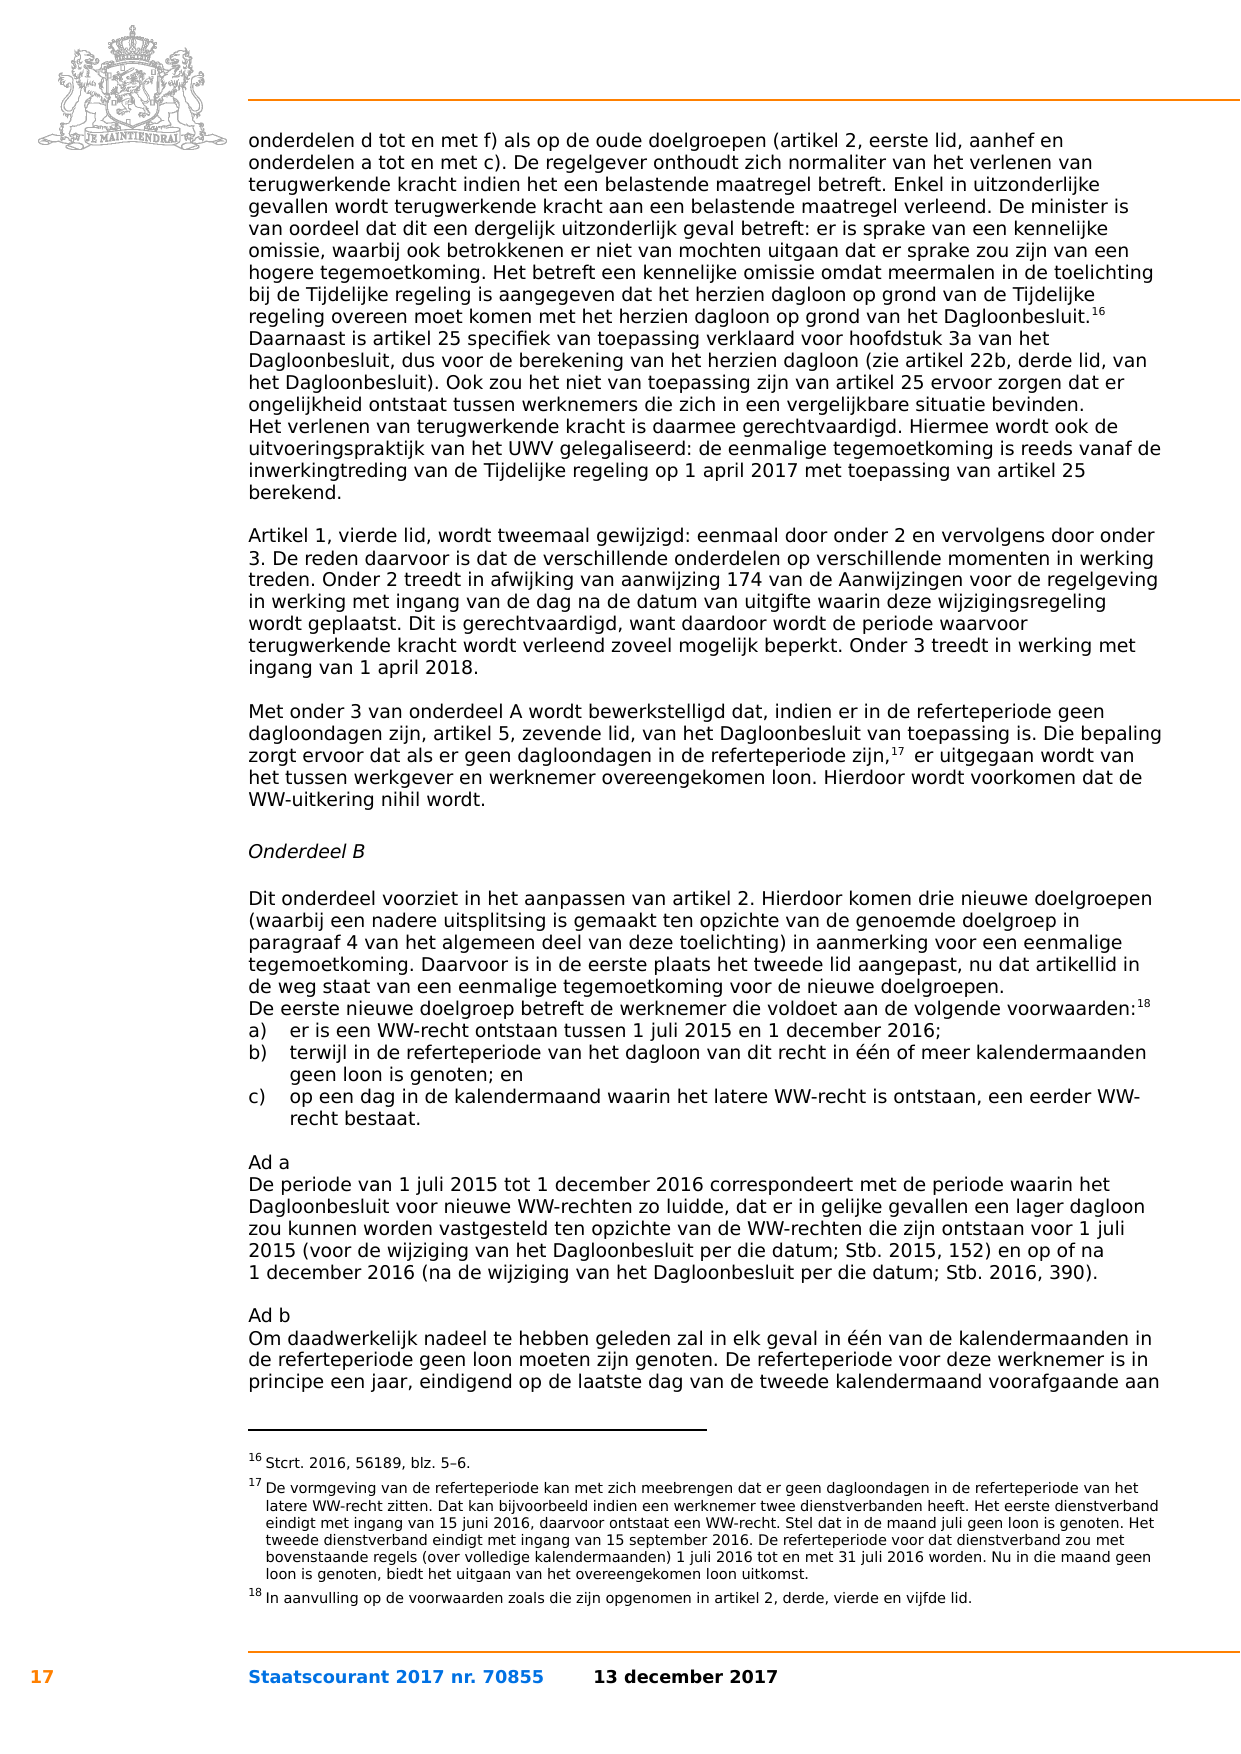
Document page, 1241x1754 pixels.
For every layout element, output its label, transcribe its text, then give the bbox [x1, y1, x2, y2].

text onderdelen d tot en met f) als op de oude doelgroepen (artikel 2, eerste lid, aanhef en onderdelen a tot en met c). De regelgever onthoudt zich normaliter van het verlenen van terugwerkende kracht indien het een belastende maatregel betreft. Enkel in uitzonderlijke gevallen wordt terugwerkende kracht aan een belastende maatregel verleend. De minister is van oordeel dat dit een dergelijk uitzonderlijk geval betreft: er is sprake van een kennelijke omissie, waarbij ook betrokkenen er niet van mochten uitgaan dat er sprake zou zijn van een hogere tegemoetkoming. Het betreft een kennelijke omissie omdat meermalen in de toelichting bij de Tijdelijke regeling is aangegeven dat het herzien dagloon op grond van de Tijdelijke regeling overeen moet komen met het herzien dagloon op grond van het Dagloonbesluit. Daarnaast is artikel 25 specifiek van toepassing verklaard voor hoofdstuk 3a van het Dagloonbesluit, dus voor de berekening van het herzien dagloon (zie artikel 22b, derde lid, van het Dagloonbesluit). Ook zou het niet van toepassing zijn van artikel 25 ervoor zorgen dat er ongelijkheid ontstaat tussen werknemers die zich in een vergelijkbare situatie bevinden. [248, 130, 1163, 416]
text c) op een dag in de kalendermaand waarin het latere WW-recht is ontstaan, een eerder WW-recht bestaat. [248, 1086, 1163, 1130]
text a) er is een WW-recht ontstaan tussen 1 juli 2015 en 1 december 2016; [248, 1020, 1163, 1042]
text De periode van 1 juli 2015 tot 1 december 2016 correspondeert met de periode waarin het Dagloonbesluit voor nieuwe WW-rechten zo luidde, dat er in gelijke gevallen een lager dagloon zou kunnen worden vastgesteld ten opzichte van de WW-rechten die zijn ontstaan voor 1 juli 2015 (voor de wijziging van het Dagloonbesluit per die datum; Stb. 2015, 152) en op of na 1 december 2016 (na de wijziging van het Dagloonbesluit per die datum; Stb. 2016, 390). [248, 1174, 1163, 1283]
text Ad a [248, 1152, 1163, 1174]
subtitle Onderdeel B [248, 841, 1163, 863]
text Ad b [248, 1305, 1163, 1327]
text In aanvulling op de voorwaarden zoals die zijn opgenomen in artikel 2, derde, vierde en vijfde lid. [248, 1586, 1163, 1608]
text Artikel 1, vierde lid, wordt tweemaal gewijzigd: eenmaal door onder 2 en vervolgens door onder 3. De reden daarvoor is dat de verschillende onderdelen op verschillende momenten in werking treden. Onder 2 treedt in afwijking van aanwijzing 174 van de Aanwijzingen voor de regelgeving in werking met ingang van de dag na de datum van uitgifte waarin deze wijzigingsregeling wordt geplaatst. Dit is gerechtvaardigd, want daardoor wordt de periode waarvoor terugwerkende kracht wordt verleend zoveel mogelijk beperkt. Onder 3 treedt in werking met ingang van 1 april 2018. [248, 525, 1163, 679]
text Stcrt. 2016, 56189, blz. 5–6. [248, 1451, 1163, 1473]
text De vormgeving van de referteperiode kan met zich meebrengen dat er geen dagloondagen in de referteperiode van het latere WW-recht zitten. Dat kan bijvoorbeeld indien een werknemer twee dienstverbanden heeft. Het eerste dienstverband eindigt met ingang van 15 juni 2016, daarvoor ontstaat een WW-recht. Stel dat in de maand juli geen loon is genoten. Het tweede dienstverband eindigt met ingang van 15 september 2016. De referteperiode voor dat dienstverband zou met bovenstaande regels (over volledige kalendermaanden) 1 juli 2016 tot en met 31 juli 2016 worden. Nu in die maand geen loon is genoten, biedt het uitgaan van het overeengekomen loon uitkomst. [248, 1476, 1163, 1583]
text Om daadwerkelijk nadeel te hebben geleden zal in elk geval in één van de kalendermaanden in de referteperiode geen loon moeten zijn genoten. De referteperiode voor deze werknemer is in principe een jaar, eindigend op de laatste dag van de tweede kalendermaand voorafgaande aan [248, 1327, 1163, 1393]
text Dit onderdeel voorziet in het aanpassen van artikel 2. Hierdoor komen drie nieuwe doelgroepen (waarbij een nadere uitsplitsing is gemaakt ten opzichte van de genoemde doelgroep in paragraaf 4 van het algemeen deel van deze toelichting) in aanmerking voor een eenmalige tegemoetkoming. Daarvoor is in de eerste plaats het tweede lid aangepast, nu dat artikellid in de weg staat van een eenmalige tegemoetkoming voor de nieuwe doelgroepen. [248, 888, 1163, 998]
picture [38, 25, 227, 150]
text Het verlenen van terugwerkende kracht is daarmee gerechtvaardigd. Hiermee wordt ook de uitvoeringspraktijk van het UWV gelegaliseerd: de eenmalige tegemoetkoming is reeds vanaf de inwerkingtreding van de Tijdelijke regeling op 1 april 2017 met toepassing van artikel 25 berekend. [248, 416, 1163, 503]
text De eerste nieuwe doelgroep betreft de werknemer die voldoet aan de volgende voorwaarden: [248, 998, 1163, 1020]
text Met onder 3 van onderdeel A wordt bewerkstelligd dat, indien er in de referteperiode geen dagloondagen zijn, artikel 5, zevende lid, van het Dagloonbesluit van toepassing is. Die bepaling zorgt ervoor dat als er geen dagloondagen in de referteperiode zijn, er uitgegaan wordt van het tussen werkgever en werknemer overeengekomen loon. Hierdoor wordt voorkomen dat de WW-uitkering nihil wordt. [248, 701, 1163, 811]
text b) terwijl in de referteperiode van het dagloon van dit recht in één of meer kalendermaanden geen loon is genoten; en [248, 1042, 1163, 1086]
